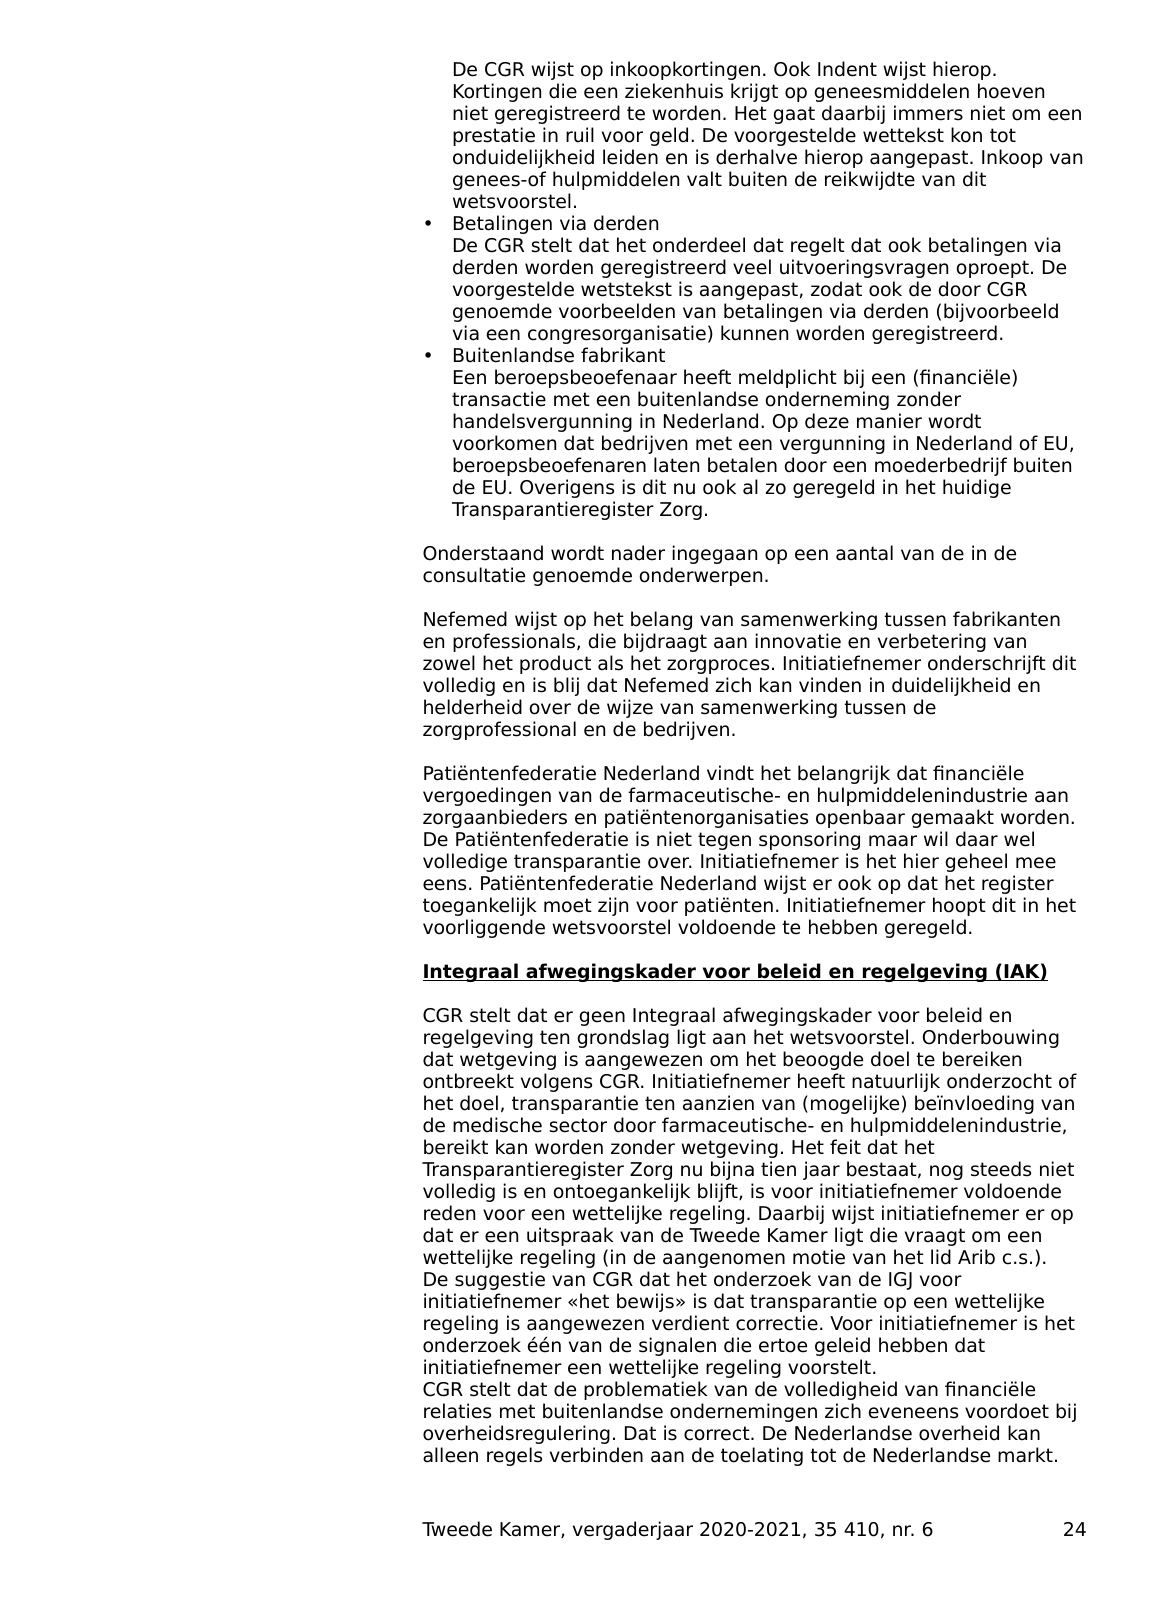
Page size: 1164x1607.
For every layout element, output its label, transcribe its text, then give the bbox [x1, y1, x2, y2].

text Patiëntenfederatie Nederland vindt het belangrijk dat financiële vergoedingen van de farmaceutische- en hulpmiddelenindustrie aan zorgaanbieders en patiëntenorganisaties openbaar gemaakt worden. De Patiëntenfederatie is niet tegen sponsoring maar wil daar wel volledige transparantie over. Initiatiefnemer is het hier geheel mee eens. Patiëntenfederatie Nederland wijst er ook op dat het register toegankelijk moet zijn voor patiënten. Initiatiefnemer hoopt dit in het voorliggende wetsvoorstel voldoende te hebben geregeld. [422, 763, 1087, 939]
subtitle Integraal afwegingskader voor beleid en regelgeving (IAK) [422, 961, 1087, 983]
text Onderstaand wordt nader ingegaan op een aantal van de in de consultatie genoemde onderwerpen. [422, 543, 1087, 587]
text CGR stelt dat er geen Integraal afwegingskader voor beleid en regelgeving ten grondslag ligt aan het wetsvoorstel. Onderbouwing dat wetgeving is aangewezen om het beoogde doel te bereiken ontbreekt volgens CGR. Initiatiefnemer heeft natuurlijk onderzocht of het doel, transparantie ten aanzien van (mogelijke) beïnvloeding van de medische sector door farmaceutische- en hulpmiddelenindustrie, bereikt kan worden zonder wetgeving. Het feit dat het Transparantieregister Zorg nu bijna tien jaar bestaat, nog steeds niet volledig is en ontoegankelijk blijft, is voor initiatiefnemer voldoende reden voor een wettelijke regeling. Daarbij wijst initiatiefnemer er op dat er een uitspraak van de Tweede Kamer ligt die vraagt om een wettelijke regeling (in de aangenomen motie van het lid Arib c.s.). [422, 1005, 1087, 1269]
text • Buitenlandse fabrikant [422, 345, 1087, 367]
text De CGR wijst op inkoopkortingen. Ook Indent wijst hierop. Kortingen die een ziekenhuis krijgt op geneesmiddelen hoeven niet geregistreerd te worden. Het gaat daarbij immers niet om een prestatie in ruil voor geld. De voorgestelde wettekst kon tot onduidelijkheid leiden en is derhalve hierop aangepast. Inkoop van genees-of hulpmiddelen valt buiten de reikwijdte van dit wetsvoorstel. [452, 59, 1087, 213]
text De suggestie van CGR dat het onderzoek van de IGJ voor initiatiefnemer «het bewijs» is dat transparantie op een wettelijke regeling is aangewezen verdient correctie. Voor initiatiefnemer is het onderzoek één van de signalen die ertoe geleid hebben dat initiatiefnemer een wettelijke regeling voorstelt. [422, 1269, 1087, 1379]
text Nefemed wijst op het belang van samenwerking tussen fabrikanten en professionals, die bijdraagt aan innovatie en verbetering van zowel het product als het zorgproces. Initiatiefnemer onderschrijft dit volledig en is blij dat Nefemed zich kan vinden in duidelijkheid en helderheid over de wijze van samenwerking tussen de zorgprofessional en de bedrijven. [422, 609, 1087, 741]
text CGR stelt dat de problematiek van de volledigheid van financiële relaties met buitenlandse ondernemingen zich eveneens voordoet bij overheidsregulering. Dat is correct. De Nederlandse overheid kan alleen regels verbinden aan de toelating tot de Nederlandse markt. [422, 1379, 1087, 1467]
text Een beroepsbeoefenaar heeft meldplicht bij een (financiële) transactie met een buitenlandse onderneming zonder handelsvergunning in Nederland. Op deze manier wordt voorkomen dat bedrijven met een vergunning in Nederland of EU, beroepsbeoefenaren laten betalen door een moederbedrijf buiten de EU. Overigens is dit nu ook al zo geregeld in het huidige Transparantieregister Zorg. [452, 367, 1087, 521]
text • Betalingen via derden [422, 213, 1087, 235]
text De CGR stelt dat het onderdeel dat regelt dat ook betalingen via derden worden geregistreerd veel uitvoeringsvragen oproept. De voorgestelde wetstekst is aangepast, zodat ook de door CGR genoemde voorbeelden van betalingen via derden (bijvoorbeeld via een congresorganisatie) kunnen worden geregistreerd. [452, 235, 1087, 345]
